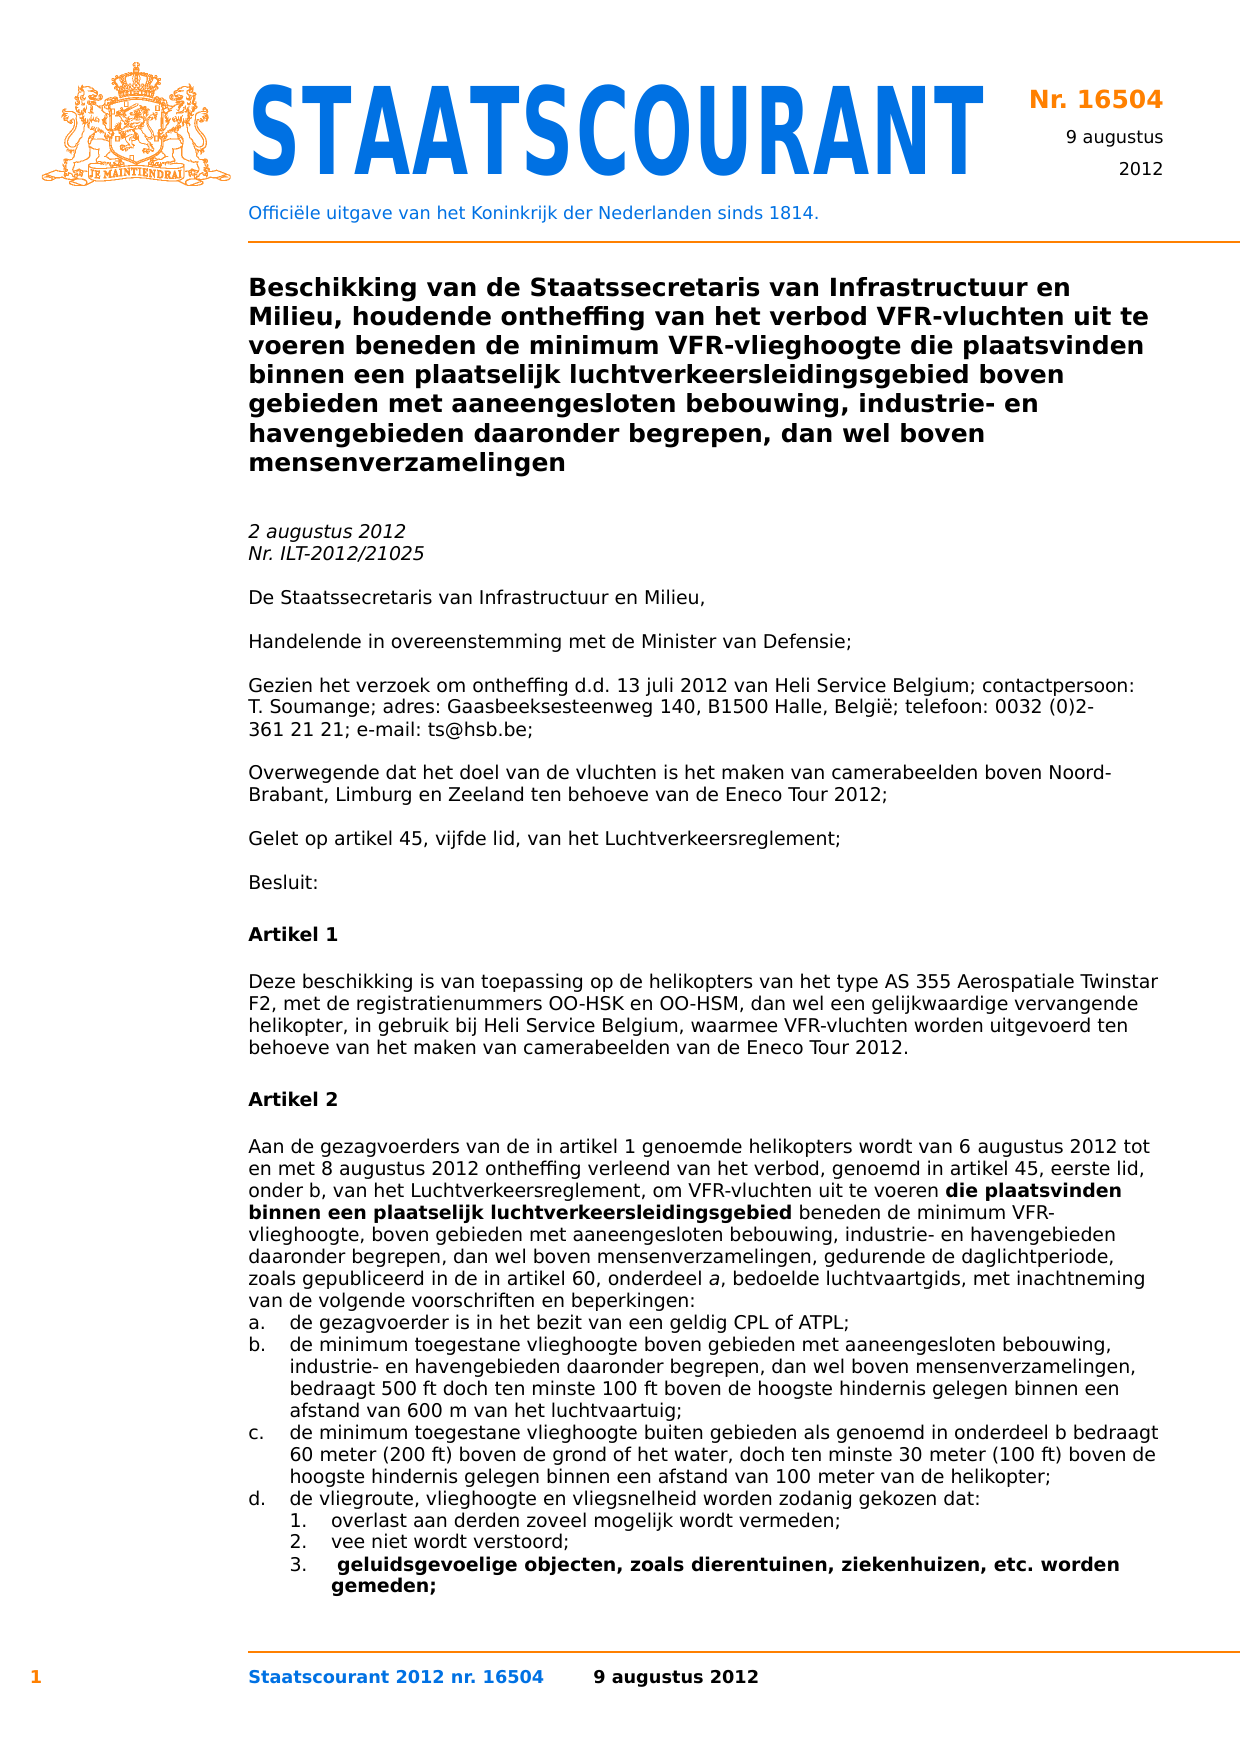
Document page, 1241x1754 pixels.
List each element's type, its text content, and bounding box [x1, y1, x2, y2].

table_header [25, 62, 248, 241]
text Deze beschikking is van toepassing op de helikopters van het type AS 355 Aerospatiale Twinstar F2, met de registratienummers OO-HSK en OO-HSM, dan wel een gelijkwaardige vervangende helikopter, in gebruik bij Heli Service Belgium, waarmee VFR-vluchten worden uitgevoerd ten behoeve van het maken van camerabeelden van de Eneco Tour 2012. [248, 971, 1163, 1059]
text a. de gezagvoerder is in het bezit van een geldig CPL of ATPL; [248, 1312, 1163, 1334]
table_header Nr. 16504 [998, 62, 1240, 121]
text 1. overlast aan derden zoveel mogelijk wordt vermeden; [289, 1509, 1163, 1531]
text De Staatssecretaris van Infrastructuur en Milieu, [248, 587, 1163, 609]
table_cell 9 augustus [998, 121, 1240, 153]
text Nr. ILT-2012/21025 [248, 543, 1163, 565]
subtitle Artikel 1 [248, 924, 1163, 946]
text c. de minimum toegestane vlieghoogte buiten gebieden als genoemd in onderdeel b bedraagt 60 meter (200 ft) boven de grond of het water, doch ten minste 30 meter (100 ft) boven de hoogste hindernis gelegen binnen een afstand van 100 meter van de helikopter; [248, 1422, 1163, 1487]
text 3. geluidsgevoelige objecten, zoals dierentuinen, ziekenhuizen, etc. worden gemeden; [289, 1553, 1163, 1597]
subtitle Beschikking van de Staatssecretaris van Infrastructuur en Milieu, houdende ontheffing van het verbod VFR-vluchten uit te voeren beneden de minimum VFR-vlieghoogte die plaatsvinden binnen een plaatselijk luchtverkeersleidingsgebied boven gebieden met aaneengesloten bebouwing, industrie- en havengebieden daaronder begrepen, dan wel boven mensenverzamelingen [248, 273, 1163, 477]
text Gezien het verzoek om ontheffing d.d. 13 juli 2012 van Heli Service Belgium; contactpersoon: T. Soumange; adres: Gaasbeeksesteenweg 140, B1500 Halle, België; telefoon: 0032 (0)2-361 21 21; e-mail: ts@hsb.be; [248, 674, 1163, 740]
picture [41, 62, 231, 186]
text Handelende in overeenstemming met de Minister van Defensie; [248, 631, 1163, 653]
text b. de minimum toegestane vlieghoogte boven gebieden met aaneengesloten bebouwing, industrie- en havengebieden daaronder begrepen, dan wel boven mensenverzamelingen, bedraagt 500 ft doch ten minste 100 ft boven de hoogste hindernis gelegen binnen een afstand van 600 m van het luchtvaartuig; [248, 1334, 1163, 1422]
text 2 augustus 2012 [248, 521, 1163, 543]
table_cell 2012 [998, 153, 1240, 203]
text d. de vliegroute, vlieghoogte en vliegsnelheid worden zodanig gekozen dat: [248, 1487, 1163, 1509]
text Aan de gezagvoerders van de in artikel 1 genoemde helikopters wordt van 6 augustus 2012 tot en met 8 augustus 2012 ontheffing verleend van het verbod, genoemd in artikel 45, eerste lid, onder b, van het Luchtverkeersreglement, om VFR-vluchten uit te voeren die plaatsvinden binnen een plaatselijk luchtverkeersleidingsgebied beneden de minimum VFR-vlieghoogte, boven gebieden met aaneengesloten bebouwing, industrie- en havengebieden daaronder begrepen, dan wel boven mensenverzamelingen, gedurende de daglichtperiode, zoals gepubliceerd in de in artikel 60, onderdeel a, bedoelde luchtvaartgids, met inachtneming van de volgende voorschriften en beperkingen: [248, 1136, 1163, 1312]
text Besluit: [248, 872, 1163, 894]
text 2. vee niet wordt verstoord; [289, 1531, 1163, 1553]
table_header STAATSCOURANT [248, 62, 998, 203]
table_cell Officiële uitgave van het Koninkrijk der Nederlanden sinds 1814. [248, 203, 1240, 241]
text Overwegende dat het doel van de vluchten is het maken van camerabeelden boven Noord-Brabant, Limburg en Zeeland ten behoeve van de Eneco Tour 2012; [248, 762, 1163, 806]
text Gelet op artikel 45, vijfde lid, van het Luchtverkeersreglement; [248, 828, 1163, 850]
subtitle Artikel 2 [248, 1089, 1163, 1111]
